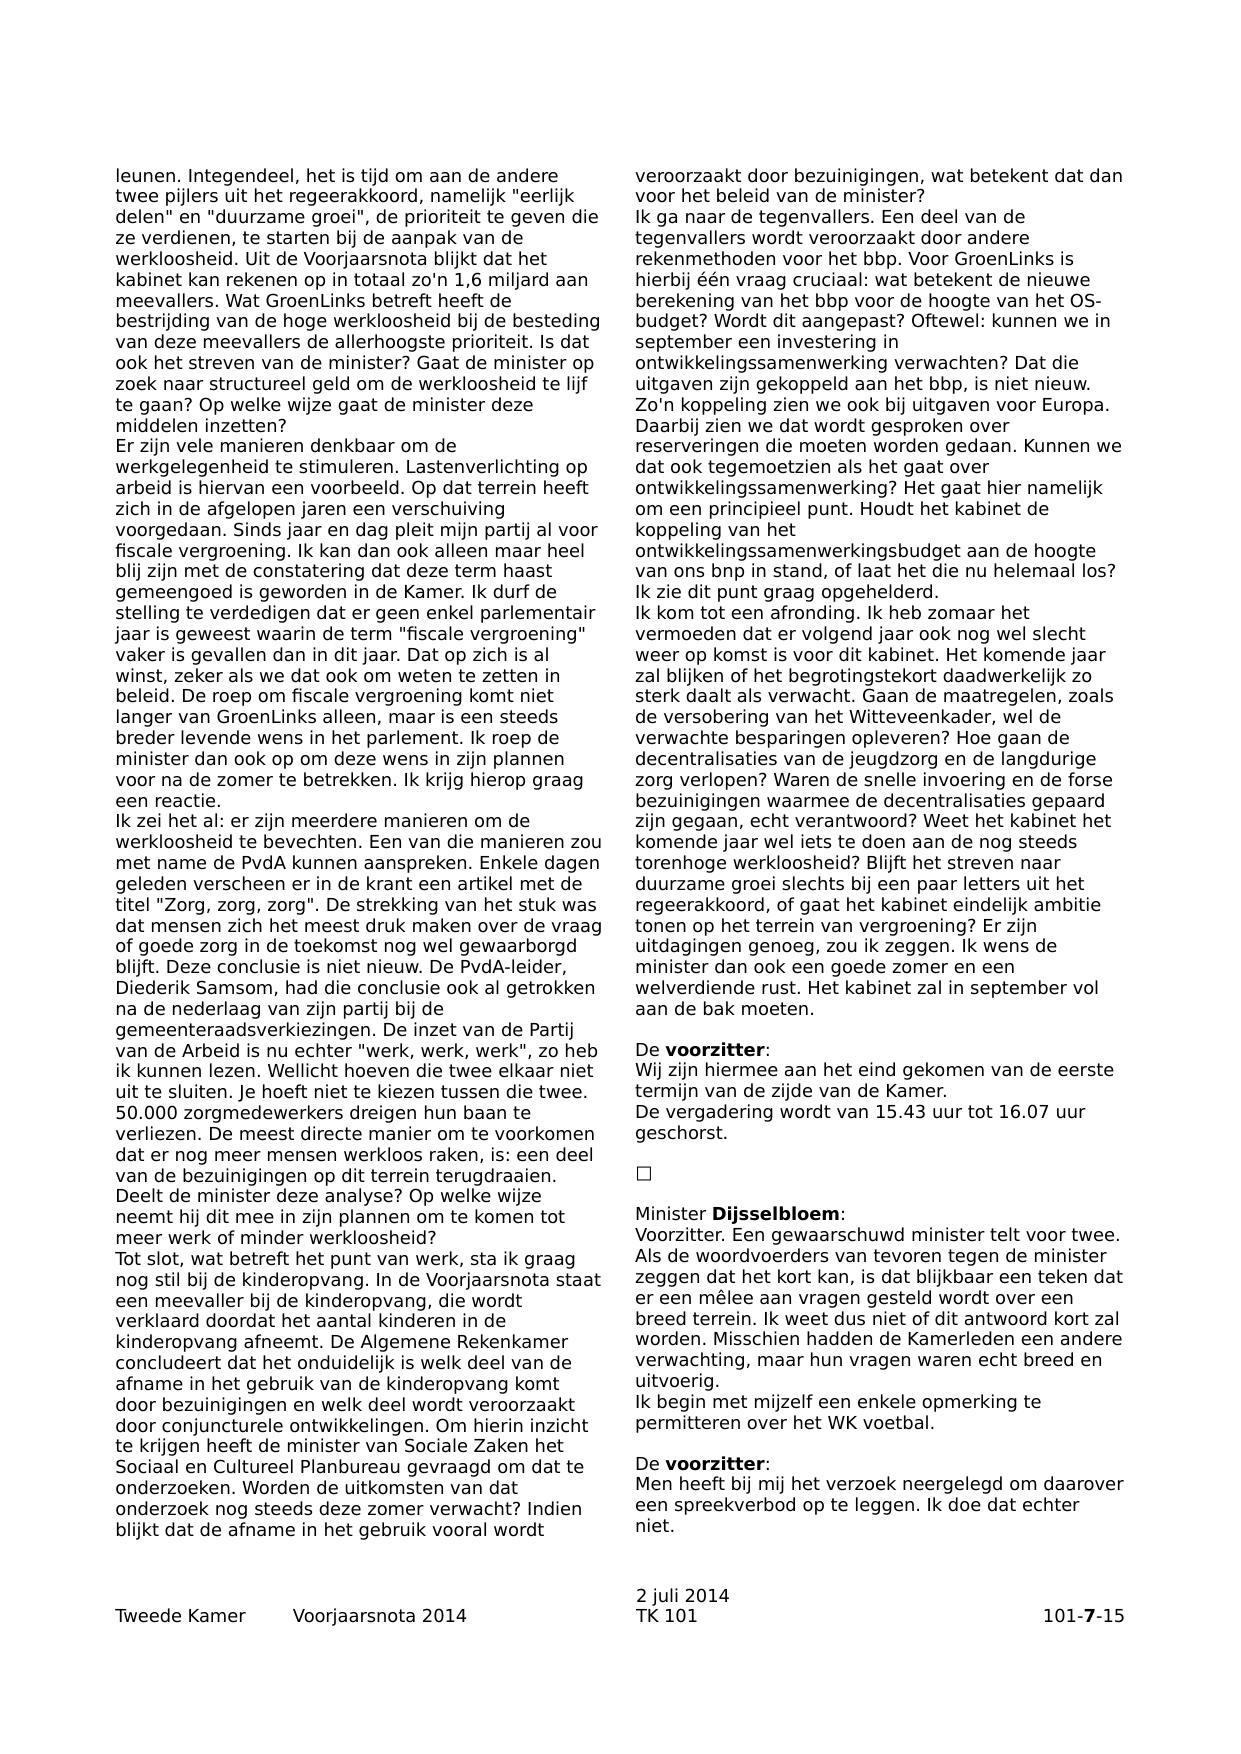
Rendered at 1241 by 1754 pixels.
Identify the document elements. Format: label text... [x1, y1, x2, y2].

text Voorzitter. Een gewaarschuwd minister telt voor twee. Als de woordvoerders van tevoren tegen de minister zeggen dat het kort kan, is dat blijkbaar een teken dat er een mêlee aan vragen gesteld wordt over een breed terrein. Ik weet dus niet of dit antwoord kort zal worden. Misschien hadden de Kamerleden een andere verwachting, maar hun vragen waren echt breed en uitvoerig. [635, 1225, 1125, 1392]
text veroorzaakt door bezuinigingen, wat betekent dat dan voor het beleid van de minister? [635, 165, 1125, 207]
text Men heeft bij mij het verzoek neergelegd om daarover een spreekverbod op te leggen. Ik doe dat echter niet. [635, 1474, 1125, 1537]
text leunen. Integendeel, het is tijd om aan de andere twee pijlers uit het regeerakkoord, namelijk "eerlijk delen" en "duurzame groei", de prioriteit te geven die ze verdienen, te starten bij de aanpak van de werkloosheid. Uit de Voorjaarsnota blijkt dat het kabinet kan rekenen op in totaal zo'n 1,6 miljard aan meevallers. Wat GroenLinks betreft heeft de bestrijding van de hoge werkloosheid bij de besteding van deze meevallers de allerhoogste prioriteit. Is dat ook het streven van de minister? Gaat de minister op zoek naar structureel geld om de werkloosheid te lijf te gaan? Op welke wijze gaat de minister deze middelen inzetten? [115, 165, 605, 436]
text De voorzitter: [635, 1039, 1125, 1060]
text Ik zei het al: er zijn meerdere manieren om de werkloosheid te bevechten. Een van die manieren zou met name de PvdA kunnen aanspreken. Enkele dagen geleden verscheen er in de krant een artikel met de titel "Zorg, zorg, zorg". De strekking van het stuk was dat mensen zich het meest druk maken over de vraag of goede zorg in de toekomst nog wel gewaarborgd blijft. Deze conclusie is niet nieuw. De PvdA-leider, Diederik Samsom, had die conclusie ook al getrokken na de nederlaag van zijn partij bij de gemeenteraadsverkiezingen. De inzet van de Partij van de Arbeid is nu echter "werk, werk, werk", zo heb ik kunnen lezen. Wellicht hoeven die twee elkaar niet uit te sluiten. Je hoeft niet te kiezen tussen die twee. 50.000 zorgmedewerkers dreigen hun baan te verliezen. De meest directe manier om te voorkomen dat er nog meer mensen werkloos raken, is: een deel van de bezuinigingen op dit terrein terugdraaien. Deelt de minister deze analyse? Op welke wijze neemt hij dit mee in zijn plannen om te komen tot meer werk of minder werkloosheid? [115, 811, 605, 1249]
text Minister Dijsselbloem: [635, 1204, 1125, 1225]
text De vergadering wordt van 15.43 uur tot 16.07 uur geschorst. [635, 1102, 1125, 1143]
text Wij zijn hiermee aan het eind gekomen van de eerste termijn van de zijde van de Kamer. [635, 1060, 1125, 1102]
text Tot slot, wat betreft het punt van werk, sta ik graag nog stil bij de kinderopvang. In de Voorjaarsnota staat een meevaller bij de kinderopvang, die wordt verklaard doordat het aantal kinderen in de kinderopvang afneemt. De Algemene Rekenkamer concludeert dat het onduidelijk is welk deel van de afname in het gebruik van de kinderopvang komt door bezuinigingen en welk deel wordt veroorzaakt door conjuncturele ontwikkelingen. Om hierin inzicht te krijgen heeft de minister van Sociale Zaken het Sociaal en Cultureel Planbureau gevraagd om dat te onderzoeken. Worden de uitkomsten van dat onderzoek nog steeds deze zomer verwacht? Indien blijkt dat de afname in het gebruik vooral wordt [115, 1249, 605, 1540]
text ⬜ [635, 1163, 1125, 1184]
text Er zijn vele manieren denkbaar om de werkgelegenheid te stimuleren. Lastenverlichting op arbeid is hiervan een voorbeeld. Op dat terrein heeft zich in de afgelopen jaren een verschuiving voorgedaan. Sinds jaar en dag pleit mijn partij al voor fiscale vergroening. Ik kan dan ook alleen maar heel blij zijn met de constatering dat deze term haast gemeengoed is geworden in de Kamer. Ik durf de stelling te verdedigen dat er geen enkel parlementair jaar is geweest waarin de term "fiscale vergroening" vaker is gevallen dan in dit jaar. Dat op zich is al winst, zeker als we dat ook om weten te zetten in beleid. De roep om fiscale vergroening komt niet langer van GroenLinks alleen, maar is een steeds breder levende wens in het parlement. Ik roep de minister dan ook op om deze wens in zijn plannen voor na de zomer te betrekken. Ik krijg hierop graag een reactie. [115, 436, 605, 811]
text De voorzitter: [635, 1453, 1125, 1474]
text Ik ga naar de tegenvallers. Een deel van de tegenvallers wordt veroorzaakt door andere rekenmethoden voor het bbp. Voor GroenLinks is hierbij één vraag cruciaal: wat betekent de nieuwe berekening van het bbp voor de hoogte van het OS-budget? Wordt dit aangepast? Oftewel: kunnen we in september een investering in ontwikkelingssamenwerking verwachten? Dat die uitgaven zijn gekoppeld aan het bbp, is niet nieuw. Zo'n koppeling zien we ook bij uitgaven voor Europa. Daarbij zien we dat wordt gesproken over reserveringen die moeten worden gedaan. Kunnen we dat ook tegemoetzien als het gaat over ontwikkelingssamenwerking? Het gaat hier namelijk om een principieel punt. Houdt het kabinet de koppeling van het ontwikkelingssamenwerkingsbudget aan de hoogte van ons bnp in stand, of laat het die nu helemaal los? Ik zie dit punt graag opgehelderd. [635, 207, 1125, 603]
text Ik kom tot een afronding. Ik heb zomaar het vermoeden dat er volgend jaar ook nog wel slecht weer op komst is voor dit kabinet. Het komende jaar zal blijken of het begrotingstekort daadwerkelijk zo sterk daalt als verwacht. Gaan de maatregelen, zoals de versobering van het Witteveenkader, wel de verwachte besparingen opleveren? Hoe gaan de decentralisaties van de jeugdzorg en de langdurige zorg verlopen? Waren de snelle invoering en de forse bezuinigingen waarmee de decentralisaties gepaard zijn gegaan, echt verantwoord? Weet het kabinet het komende jaar wel iets te doen aan de nog steeds torenhoge werkloosheid? Blijft het streven naar duurzame groei slechts bij een paar letters uit het regeerakkoord, of gaat het kabinet eindelijk ambitie tonen op het terrein van vergroening? Er zijn uitdagingen genoeg, zou ik zeggen. Ik wens de minister dan ook een goede zomer en een welverdiende rust. Het kabinet zal in september vol aan de bak moeten. [635, 603, 1125, 1019]
text Ik begin met mijzelf een enkele opmerking te permitteren over het WK voetbal. [635, 1392, 1125, 1433]
